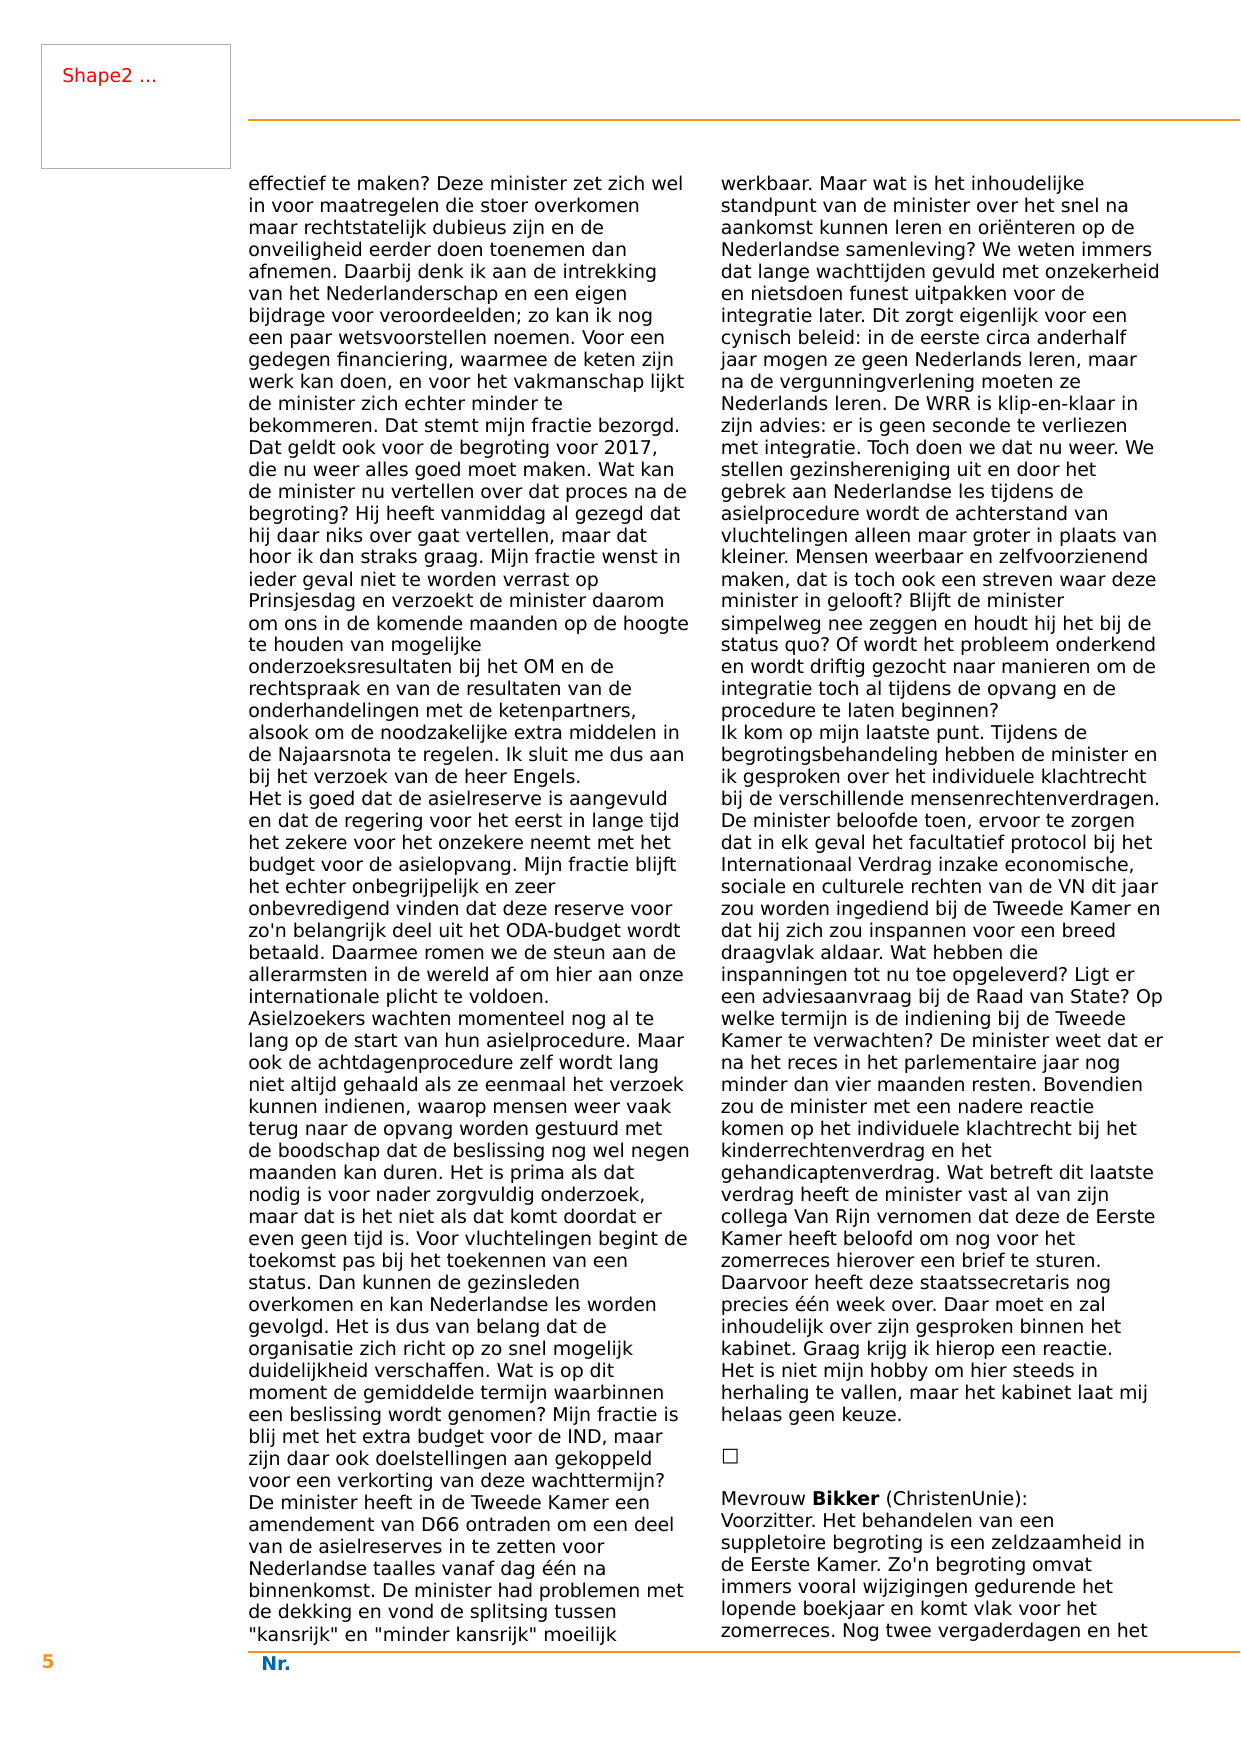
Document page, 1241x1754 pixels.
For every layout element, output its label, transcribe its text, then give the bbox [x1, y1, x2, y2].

text Voorzitter. Het behandelen van een suppletoire begroting is een zeldzaamheid in de Eerste Kamer. Zo'n begroting omvat immers vooral wijzigingen gedurende het lopende boekjaar en komt vlak voor het zomerreces. Nog twee vergaderdagen en het [721, 1509, 1163, 1641]
text Ik kom op mijn laatste punt. Tijdens de begrotingsbehandeling hebben de minister en ik gesproken over het individuele klachtrecht bij de verschillende mensenrechtenverdragen. De minister beloofde toen, ervoor te zorgen dat in elk geval het facultatief protocol bij het Internationaal Verdrag inzake economische, sociale en culturele rechten van de VN dit jaar zou worden ingediend bij de Tweede Kamer en dat hij zich zou inspannen voor een breed draagvlak aldaar. Wat hebben die inspanningen tot nu toe opgeleverd? Ligt er een adviesaanvraag bij de Raad van State? Op welke termijn is de indiening bij de Tweede Kamer te verwachten? De minister weet dat er na het reces in het parlementaire jaar nog minder dan vier maanden resten. Bovendien zou de minister met een nadere reactie komen op het individuele klachtrecht bij het kinderrechtenverdrag en het gehandicaptenverdrag. Wat betreft dit laatste verdrag heeft de minister vast al van zijn collega Van Rijn vernomen dat deze de Eerste Kamer heeft beloofd om nog voor het zomerreces hierover een brief te sturen. Daarvoor heeft deze staatssecretaris nog precies één week over. Daar moet en zal inhoudelijk over zijn gesproken binnen het kabinet. Graag krijg ik hierop een reactie. [721, 722, 1163, 1360]
text De minister heeft in de Tweede Kamer een amendement van D66 ontraden om een deel van de asielreserves in te zetten voor Nederlandse taalles vanaf dag één na binnenkomst. De minister had problemen met de dekking en vond de splitsing tussen "kansrijk" en "minder kansrijk" moeilijk [248, 1492, 691, 1645]
text Mevrouw Bikker (ChristenUnie): [721, 1488, 1163, 1509]
text Asielzoekers wachten momenteel nog al te lang op de start van hun asielprocedure. Maar ook de achtdagenprocedure zelf wordt lang niet altijd gehaald als ze eenmaal het verzoek kunnen indienen, waarop mensen weer vaak terug naar de opvang worden gestuurd met de boodschap dat de beslissing nog wel negen maanden kan duren. Het is prima als dat nodig is voor nader zorgvuldig onderzoek, maar dat is het niet als dat komt doordat er even geen tijd is. Voor vluchtelingen begint de toekomst pas bij het toekennen van een status. Dan kunnen de gezinsleden overkomen en kan Nederlandse les worden gevolgd. Het is dus van belang dat de organisatie zich richt op zo snel mogelijk duidelijkheid verschaffen. Wat is op dit moment de gemiddelde termijn waarbinnen een beslissing wordt genomen? Mijn fractie is blij met het extra budget voor de IND, maar zijn daar ook doelstellingen aan gekoppeld voor een verkorting van deze wachttermijn? [248, 1008, 691, 1492]
text ⬜ [721, 1446, 1163, 1468]
text werkbaar. Maar wat is het inhoudelijke standpunt van de minister over het snel na aankomst kunnen leren en oriënteren op de Nederlandse samenleving? We weten immers dat lange wachttijden gevuld met onzekerheid en nietsdoen funest uitpakken voor de integratie later. Dit zorgt eigenlijk voor een cynisch beleid: in de eerste circa anderhalf jaar mogen ze geen Nederlands leren, maar na de vergunningverlening moeten ze Nederlands leren. De WRR is klip-en-klaar in zijn advies: er is geen seconde te verliezen met integratie. Toch doen we dat nu weer. We stellen gezinshereniging uit en door het gebrek aan Nederlandse les tijdens de asielprocedure wordt de achterstand van vluchtelingen alleen maar groter in plaats van kleiner. Mensen weerbaar en zelfvoorzienend maken, dat is toch ook een streven waar deze minister in gelooft? Blijft de minister simpelweg nee zeggen en houdt hij het bij de status quo? Of wordt het probleem onderkend en wordt driftig gezocht naar manieren om de integratie toch al tijdens de opvang en de procedure te laten beginnen? [721, 173, 1163, 722]
text effectief te maken? Deze minister zet zich wel in voor maatregelen die stoer overkomen maar rechtstatelijk dubieus zijn en de onveiligheid eerder doen toenemen dan afnemen. Daarbij denk ik aan de intrekking van het Nederlanderschap en een eigen bijdrage voor veroordeelden; zo kan ik nog een paar wetsvoorstellen noemen. Voor een gedegen financiering, waarmee de keten zijn werk kan doen, en voor het vakmanschap lijkt de minister zich echter minder te bekommeren. Dat stemt mijn fractie bezorgd. Dat geldt ook voor de begroting voor 2017, die nu weer alles goed moet maken. Wat kan de minister nu vertellen over dat proces na de begroting? Hij heeft vanmiddag al gezegd dat hij daar niks over gaat vertellen, maar dat hoor ik dan straks graag. Mijn fractie wenst in ieder geval niet te worden verrast op Prinsjesdag en verzoekt de minister daarom om ons in de komende maanden op de hoogte te houden van mogelijke onderzoeksresultaten bij het OM en de rechtspraak en van de resultaten van de onderhandelingen met de ketenpartners, alsook om de noodzakelijke extra middelen in de Najaarsnota te regelen. Ik sluit me dus aan bij het verzoek van de heer Engels. [248, 173, 691, 788]
text Het is goed dat de asielreserve is aangevuld en dat de regering voor het eerst in lange tijd het zekere voor het onzekere neemt met het budget voor de asielopvang. Mijn fractie blijft het echter onbegrijpelijk en zeer onbevredigend vinden dat deze reserve voor zo'n belangrijk deel uit het ODA-budget wordt betaald. Daarmee romen we de steun aan de allerarmsten in de wereld af om hier aan onze internationale plicht te voldoen. [248, 788, 691, 1008]
text Het is niet mijn hobby om hier steeds in herhaling te vallen, maar het kabinet laat mij helaas geen keuze. [721, 1360, 1163, 1426]
